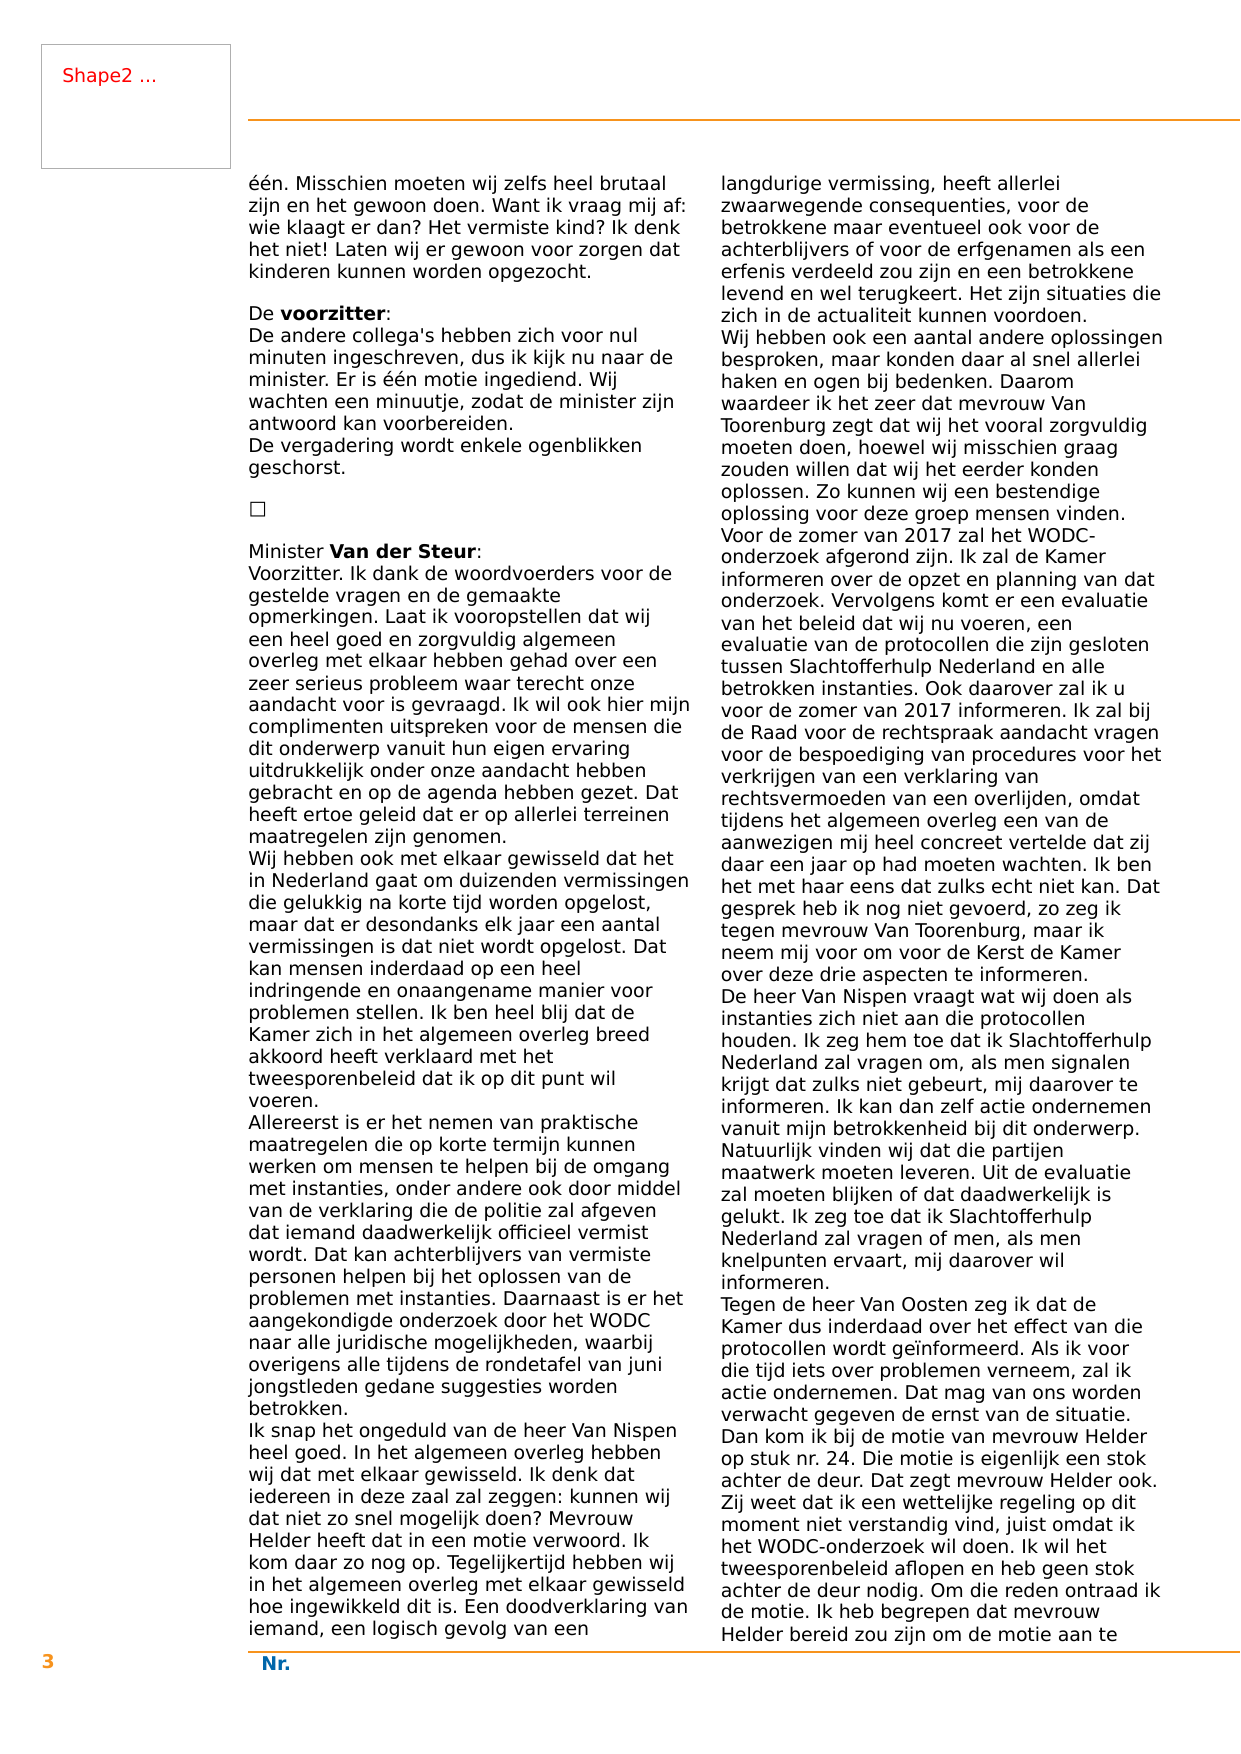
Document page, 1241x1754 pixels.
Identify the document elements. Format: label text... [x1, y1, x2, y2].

text De vergadering wordt enkele ogenblikken geschorst. [248, 434, 691, 478]
text Wij hebben ook met elkaar gewisseld dat het in Nederland gaat om duizenden vermissingen die gelukkig na korte tijd worden opgelost, maar dat er desondanks elk jaar een aantal vermissingen is dat niet wordt opgelost. Dat kan mensen inderdaad op een heel indringende en onaangename manier voor problemen stellen. Ik ben heel blij dat de Kamer zich in het algemeen overleg breed akkoord heeft verklaard met het tweesporenbeleid dat ik op dit punt wil voeren. [248, 848, 691, 1112]
text Allereerst is er het nemen van praktische maatregelen die op korte termijn kunnen werken om mensen te helpen bij de omgang met instanties, onder andere ook door middel van de verklaring die de politie zal afgeven dat iemand daadwerkelijk officieel vermist wordt. Dat kan achterblijvers van vermiste personen helpen bij het oplossen van de problemen met instanties. Daarnaast is er het aangekondigde onderzoek door het WODC naar alle juridische mogelijkheden, waarbij overigens alle tijdens de rondetafel van juni jongstleden gedane suggesties worden betrokken. [248, 1112, 691, 1420]
text langdurige vermissing, heeft allerlei zwaarwegende consequenties, voor de betrokkene maar eventueel ook voor de achterblijvers of voor de erfgenamen als een erfenis verdeeld zou zijn en een betrokkene levend en wel terugkeert. Het zijn situaties die zich in de actualiteit kunnen voordoen. [721, 173, 1163, 327]
text één. Misschien moeten wij zelfs heel brutaal zijn en het gewoon doen. Want ik vraag mij af: wie klaagt er dan? Het vermiste kind? Ik denk het niet! Laten wij er gewoon voor zorgen dat kinderen kunnen worden opgezocht. [248, 173, 691, 283]
text Ik snap het ongeduld van de heer Van Nispen heel goed. In het algemeen overleg hebben wij dat met elkaar gewisseld. Ik denk dat iedereen in deze zaal zal zeggen: kunnen wij dat niet zo snel mogelijk doen? Mevrouw Helder heeft dat in een motie verwoord. Ik kom daar zo nog op. Tegelijkertijd hebben wij in het algemeen overleg met elkaar gewisseld hoe ingewikkeld dit is. Een doodverklaring van iemand, een logisch gevolg van een [248, 1420, 691, 1639]
text Tegen de heer Van Oosten zeg ik dat de Kamer dus inderdaad over het effect van die protocollen wordt geïnformeerd. Als ik voor die tijd iets over problemen verneem, zal ik actie ondernemen. Dat mag van ons worden verwacht gegeven de ernst van de situatie. [721, 1294, 1163, 1426]
text ⬜ [248, 498, 691, 521]
text De voorzitter: [248, 303, 691, 325]
text Minister Van der Steur: [248, 541, 691, 562]
text De andere collega's hebben zich voor nul minuten ingeschreven, dus ik kijk nu naar de minister. Er is één motie ingediend. Wij wachten een minuutje, zodat de minister zijn antwoord kan voorbereiden. [248, 325, 691, 434]
text De heer Van Nispen vraagt wat wij doen als instanties zich niet aan die protocollen houden. Ik zeg hem toe dat ik Slachtofferhulp Nederland zal vragen om, als men signalen krijgt dat zulks niet gebeurt, mij daarover te informeren. Ik kan dan zelf actie ondernemen vanuit mijn betrokkenheid bij dit onderwerp. Natuurlijk vinden wij dat die partijen maatwerk moeten leveren. Uit de evaluatie zal moeten blijken of dat daadwerkelijk is gelukt. Ik zeg toe dat ik Slachtofferhulp Nederland zal vragen of men, als men knelpunten ervaart, mij daarover wil informeren. [721, 986, 1163, 1294]
text Voorzitter. Ik dank de woordvoerders voor de gestelde vragen en de gemaakte opmerkingen. Laat ik vooropstellen dat wij een heel goed en zorgvuldig algemeen overleg met elkaar hebben gehad over een zeer serieus probleem waar terecht onze aandacht voor is gevraagd. Ik wil ook hier mijn complimenten uitspreken voor de mensen die dit onderwerp vanuit hun eigen ervaring uitdrukkelijk onder onze aandacht hebben gebracht en op de agenda hebben gezet. Dat heeft ertoe geleid dat er op allerlei terreinen maatregelen zijn genomen. [248, 562, 691, 848]
text Wij hebben ook een aantal andere oplossingen besproken, maar konden daar al snel allerlei haken en ogen bij bedenken. Daarom waardeer ik het zeer dat mevrouw Van Toorenburg zegt dat wij het vooral zorgvuldig moeten doen, hoewel wij misschien graag zouden willen dat wij het eerder konden oplossen. Zo kunnen wij een bestendige oplossing voor deze groep mensen vinden. Voor de zomer van 2017 zal het WODC-onderzoek afgerond zijn. Ik zal de Kamer informeren over de opzet en planning van dat onderzoek. Vervolgens komt er een evaluatie van het beleid dat wij nu voeren, een evaluatie van de protocollen die zijn gesloten tussen Slachtofferhulp Nederland en alle betrokken instanties. Ook daarover zal ik u voor de zomer van 2017 informeren. Ik zal bij de Raad voor de rechtspraak aandacht vragen voor de bespoediging van procedures voor het verkrijgen van een verklaring van rechtsvermoeden van een overlijden, omdat tijdens het algemeen overleg een van de aanwezigen mij heel concreet vertelde dat zij daar een jaar op had moeten wachten. Ik ben het met haar eens dat zulks echt niet kan. Dat gesprek heb ik nog niet gevoerd, zo zeg ik tegen mevrouw Van Toorenburg, maar ik neem mij voor om voor de Kerst de Kamer over deze drie aspecten te informeren. [721, 327, 1163, 986]
text Dan kom ik bij de motie van mevrouw Helder op stuk nr. 24. Die motie is eigenlijk een stok achter de deur. Dat zegt mevrouw Helder ook. Zij weet dat ik een wettelijke regeling op dit moment niet verstandig vind, juist omdat ik het WODC-onderzoek wil doen. Ik wil het tweesporenbeleid aflopen en heb geen stok achter de deur nodig. Om die reden ontraad ik de motie. Ik heb begrepen dat mevrouw Helder bereid zou zijn om de motie aan te [721, 1426, 1163, 1645]
